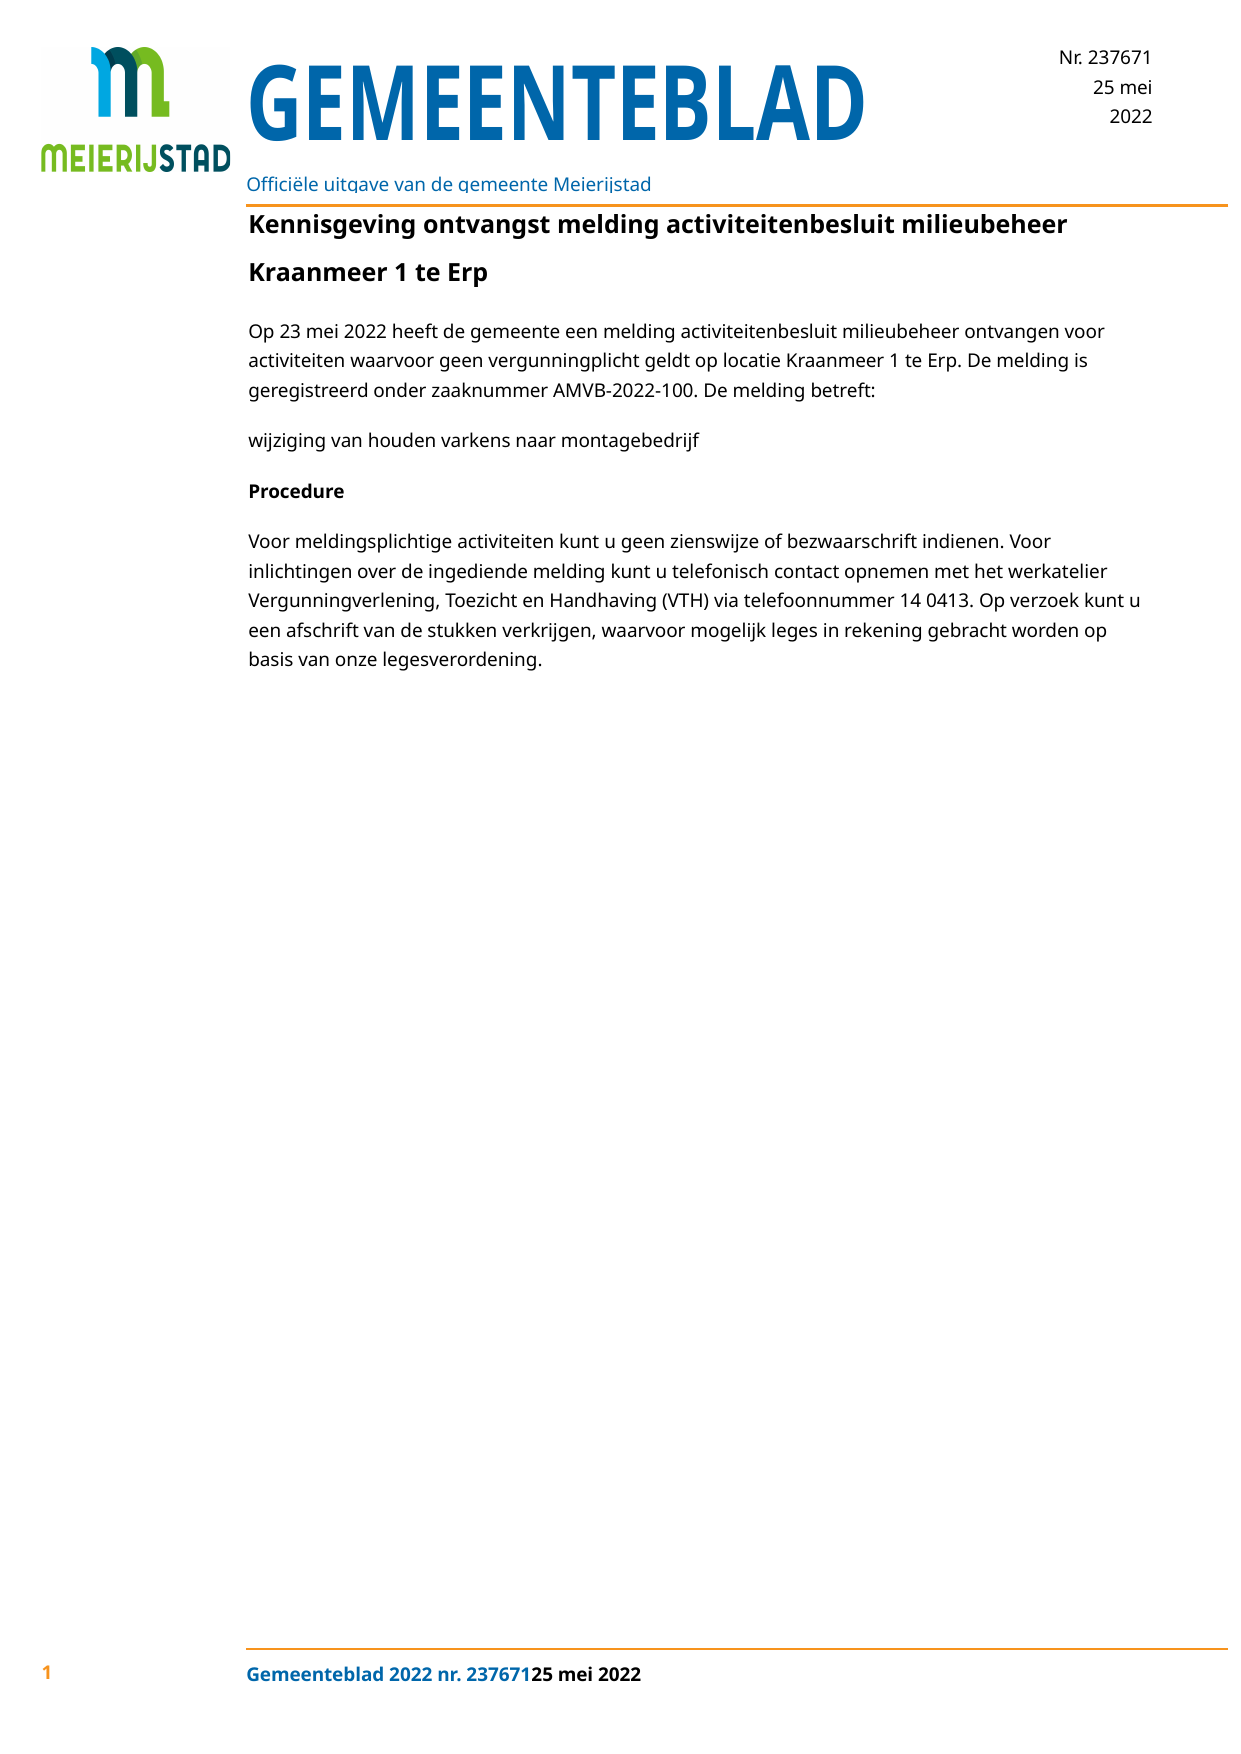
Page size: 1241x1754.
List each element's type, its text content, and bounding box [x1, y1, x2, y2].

text wijziging van houden varkens naar montagebedrijf [248, 427, 1152, 453]
text Procedure [248, 478, 1152, 504]
text Kennisgeving ontvangst melding activiteitenbesluit milieubeheer Kraanmeer 1 te Erp [248, 207, 1152, 288]
text Voor meldingsplichtige activiteiten kunt u geen zienswijze of bezwaarschrift indienen. Voor inlichtingen over de ingediende melding kunt u telefonisch contact opnemen met het werkatelier Vergunningverlening, Toezicht en Handhaving (VTH) via telefoonnummer 14 0413. Op verzoek kunt u een afschrift van de stukken verkrijgen, waarvoor mogelijk leges in rekening gebracht worden op basis van onze legesverordening. [248, 528, 1152, 672]
text Op 23 mei 2022 heeft de gemeente een melding activiteitenbesluit milieubeheer ontvangen voor activiteiten waarvoor geen vergunningplicht geldt op locatie Kraanmeer 1 te Erp. De melding is geregistreerd onder zaaknummer AMVB-2022-100. De melding betreft: [248, 318, 1152, 403]
picture [41, 47, 231, 172]
